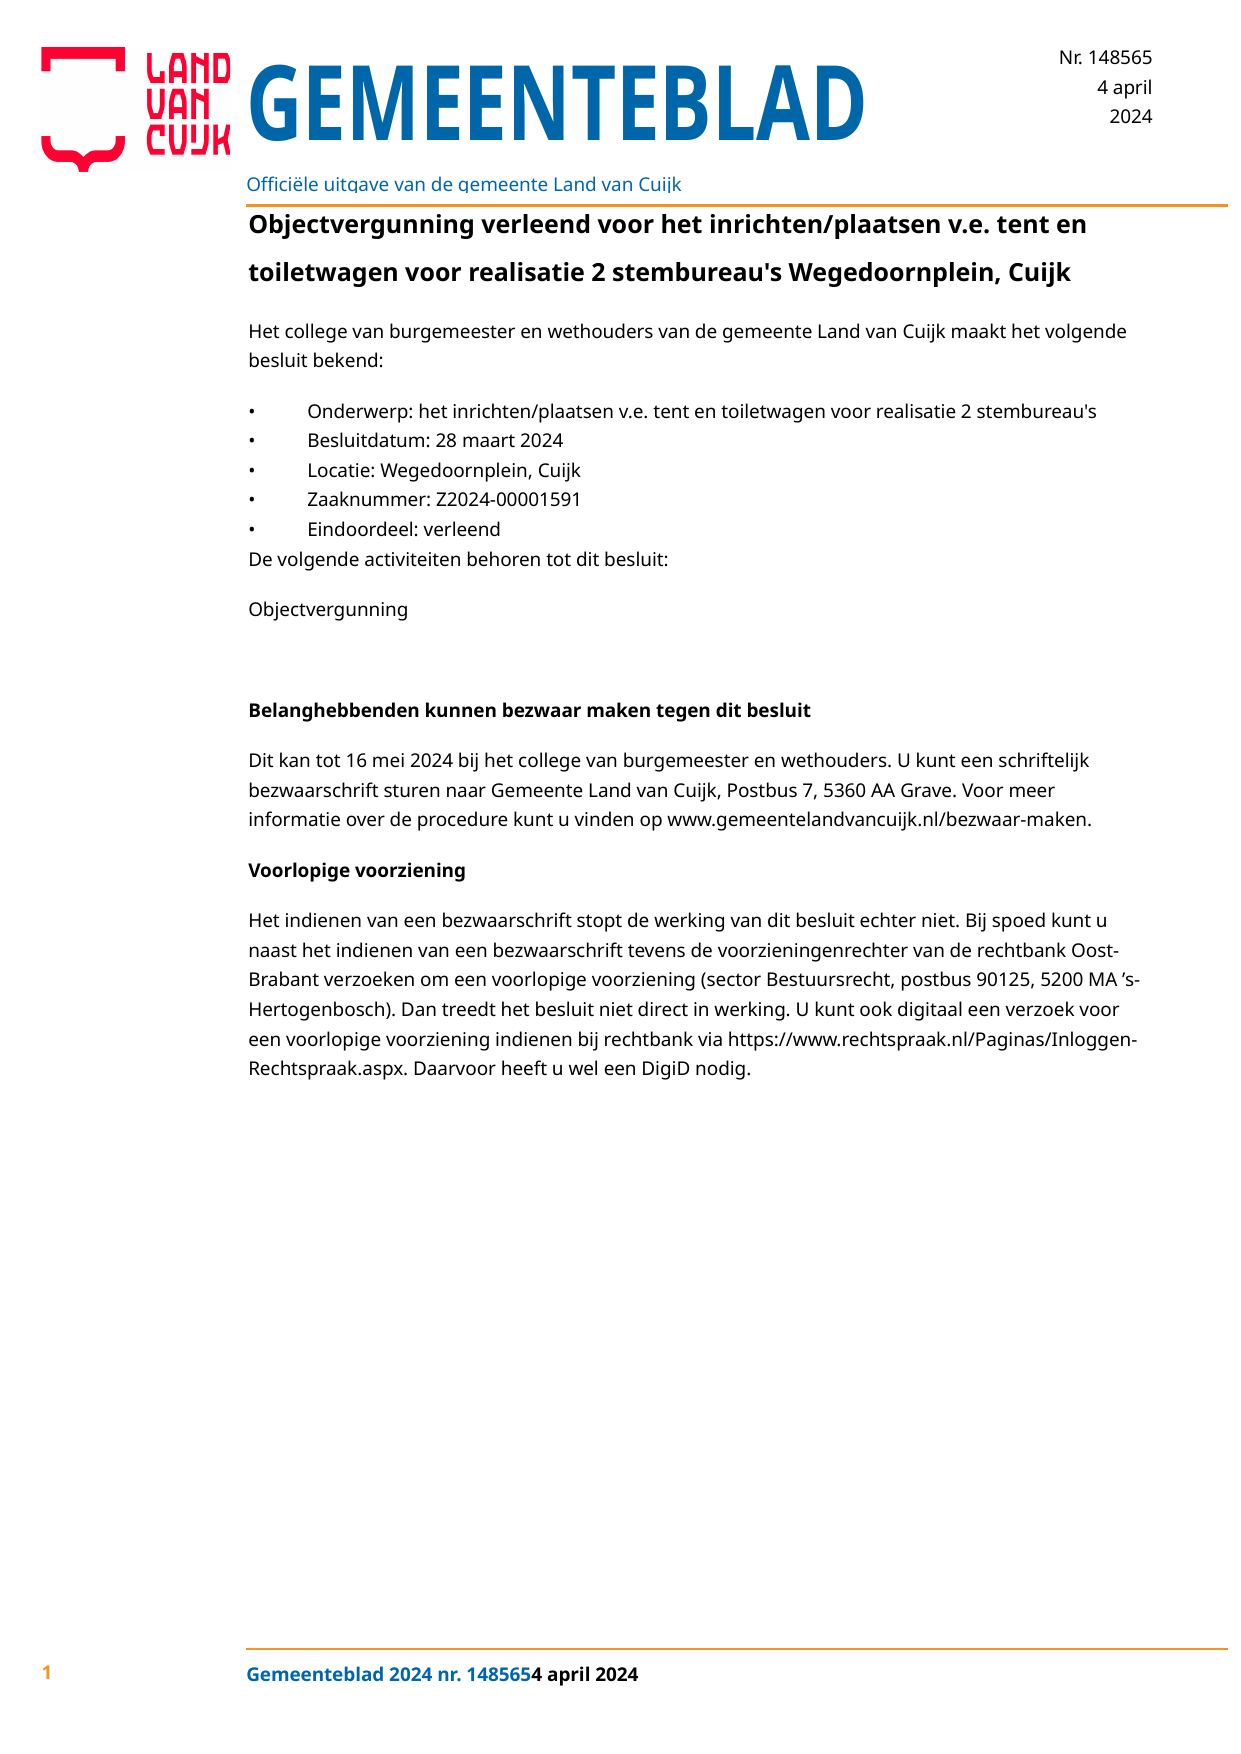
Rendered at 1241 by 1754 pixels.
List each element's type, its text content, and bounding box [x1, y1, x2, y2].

list Besluitdatum: 28 maart 2024 [248, 427, 1152, 453]
text Objectvergunning [248, 596, 1152, 622]
text Belanghebbenden kunnen bezwaar maken tegen dit besluit [248, 697, 1152, 723]
text Objectvergunning verleend voor het inrichten/plaatsen v.e. tent en toiletwagen voor realisatie 2 stembureau's Wegedoornplein, Cuijk [248, 207, 1152, 288]
list Eindoordeel: verleend [248, 516, 1152, 542]
text Voorlopige voorziening [248, 857, 1152, 883]
text De volgende activiteiten behoren tot dit besluit: [248, 546, 1152, 572]
text Het college van burgemeester en wethouders van de gemeente Land van Cuijk maakt het volgende besluit bekend: [248, 318, 1152, 373]
list Onderwerp: het inrichten/plaatsen v.e. tent en toiletwagen voor realisatie 2 stembureau's [248, 398, 1152, 424]
text Dit kan tot 16 mei 2024 bij het college van burgemeester en wethouders. U kunt een schriftelijk bezwaarschrift sturen naar Gemeente Land van Cuijk, Postbus 7, 5360 AA Grave. Voor meer informatie over de procedure kunt u vinden op www.gemeentelandvancuijk.nl/bezwaar-maken. [248, 747, 1152, 832]
text Het indienen van een bezwaarschrift stopt de werking van dit besluit echter niet. Bij spoed kunt u naast het indienen van een bezwaarschrift tevens de voorzieningenrechter van de rechtbank Oost-Brabant verzoeken om een voorlopige voorziening (sector Bestuursrecht, postbus 90125, 5200 MA ’s-Hertogenbosch). Dan treedt het besluit niet direct in werking. U kunt ook digitaal een verzoek voor een voorlopige voorziening indienen bij rechtbank via https://www.rechtspraak.nl/Paginas/Inloggen-Rechtspraak.aspx. Daarvoor heeft u wel een DigiD nodig. [248, 907, 1152, 1081]
list Zaaknummer: Z2024-00001591 [248, 487, 1152, 512]
list Locatie: Wegedoornplein, Cuijk [248, 457, 1152, 483]
picture [41, 47, 231, 172]
